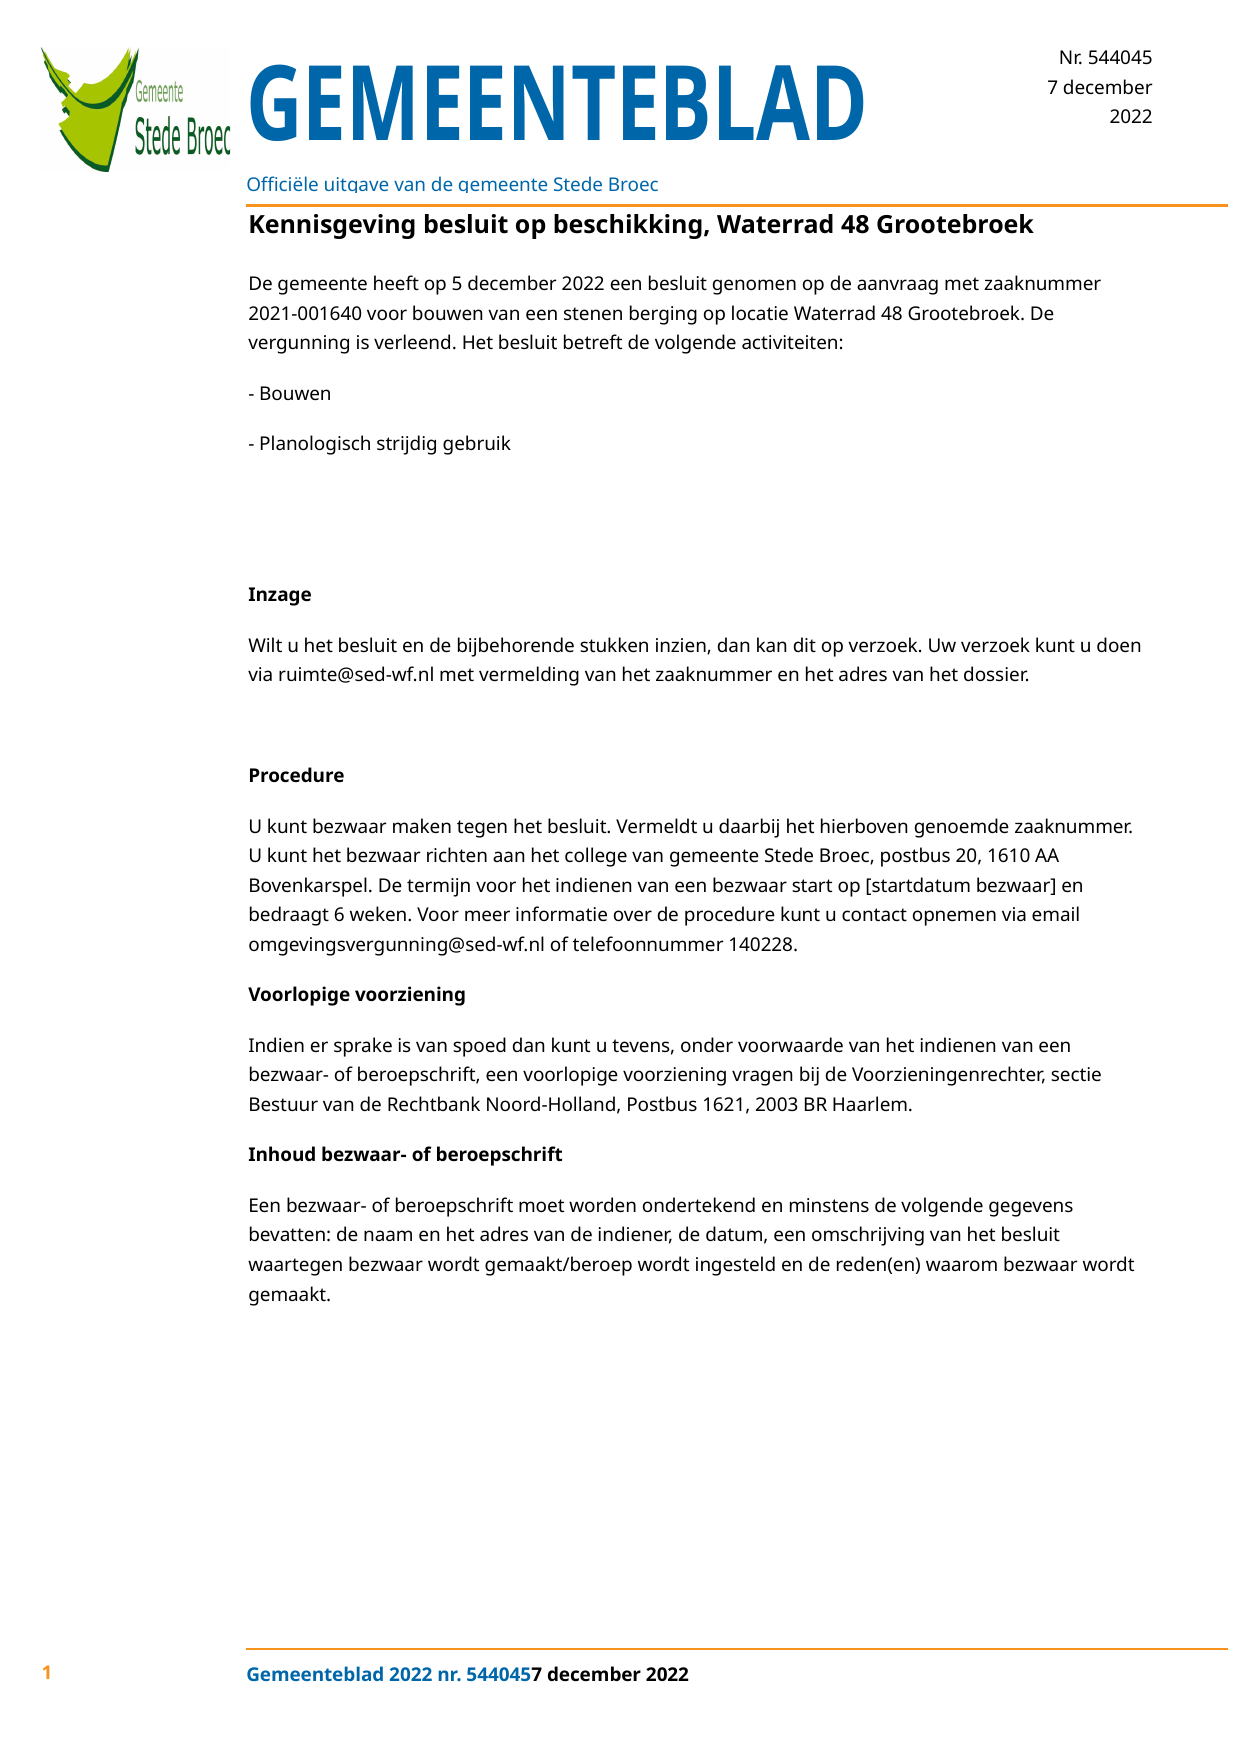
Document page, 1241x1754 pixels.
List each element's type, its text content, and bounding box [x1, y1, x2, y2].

text Kennisgeving besluit op beschikking, Waterrad 48 Grootebroek [248, 207, 1152, 241]
text Inhoud bezwaar- of beroepschrift [248, 1142, 1152, 1167]
text Indien er sprake is van spoed dan kunt u tevens, onder voorwaarde van het indienen van een bezwaar- of beroepschrift, een voorlopige voorziening vragen bij de Voorzieningenrechter, sectie Bestuur van de Rechtbank Noord-Holland, Postbus 1621, 2003 BR Haarlem. [248, 1032, 1152, 1117]
text - Bouwen [248, 380, 1152, 406]
text Procedure [248, 762, 1152, 788]
picture [41, 47, 231, 172]
text Inzage [248, 582, 1152, 607]
text U kunt bezwaar maken tegen het besluit. Vermeldt u daarbij het hierboven genoemde zaaknummer. U kunt het bezwaar richten aan het college van gemeente Stede Broec, postbus 20, 1610 AA Bovenkarspel. De termijn voor het indienen van een bezwaar start op [startdatum bezwaar] en bedraagt 6 weken. Voor meer informatie over de procedure kunt u contact opnemen via email omgevingsvergunning@sed-wf.nl of telefoonnummer 140228. [248, 813, 1152, 957]
text De gemeente heeft op 5 december 2022 een besluit genomen op de aanvraag met zaaknummer 2021-001640 voor bouwen van een stenen berging op locatie Waterrad 48 Grootebroek. De vergunning is verleend. Het besluit betreft de volgende activiteiten: [248, 270, 1152, 355]
text - Planologisch strijdig gebruik [248, 430, 1152, 456]
text Voorlopige voorziening [248, 982, 1152, 1007]
text Een bezwaar- of beroepschrift moet worden ondertekend en minstens de volgende gegevens bevatten: de naam en het adres van de indiener, de datum, een omschrijving van het besluit waartegen bezwaar wordt gemaakt/beroep wordt ingesteld en de reden(en) waarom bezwaar wordt gemaakt. [248, 1192, 1152, 1306]
text Wilt u het besluit en de bijbehorende stukken inzien, dan kan dit op verzoek. Uw verzoek kunt u doen via ruimte@sed-wf.nl met vermelding van het zaaknummer en het adres van het dossier. [248, 632, 1152, 687]
